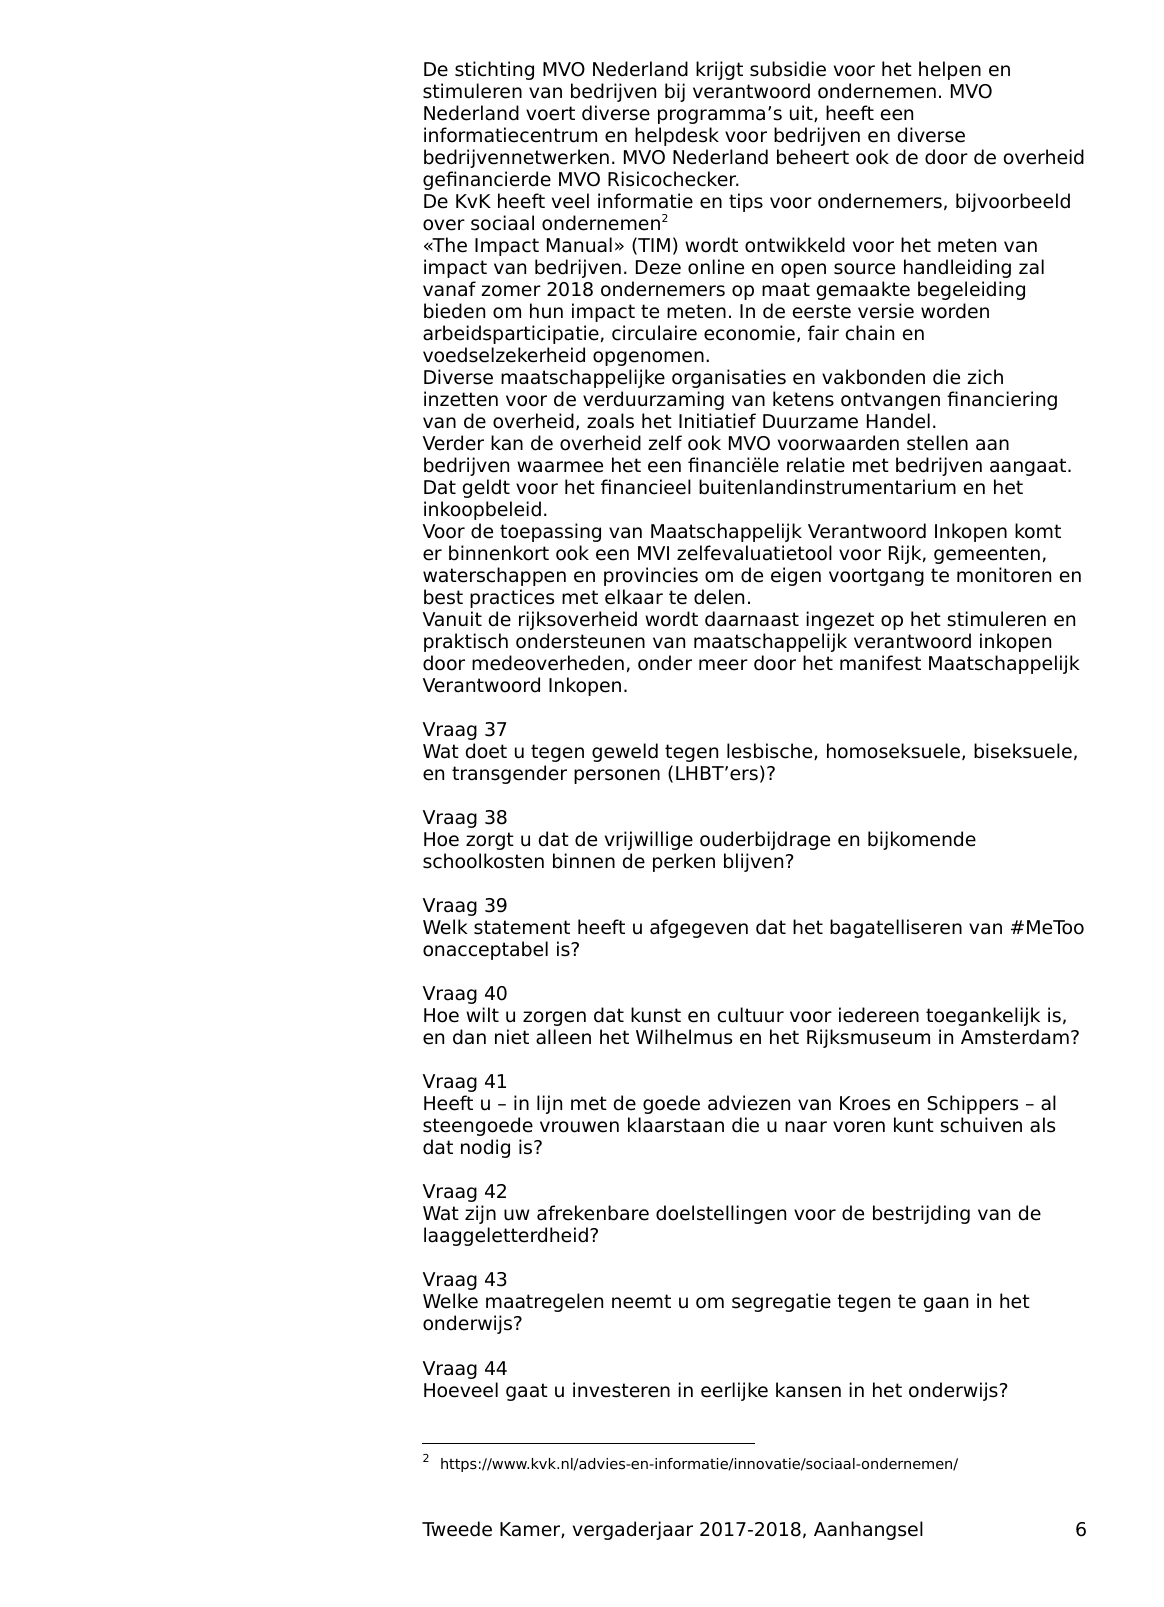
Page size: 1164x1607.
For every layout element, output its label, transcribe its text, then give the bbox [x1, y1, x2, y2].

text https://www.kvk.nl/advies-en-informatie/innovatie/sociaal-ondernemen/ [422, 1452, 1087, 1474]
text De KvK heeft veel informatie en tips voor ondernemers, bijvoorbeeld over sociaal ondernemen [422, 191, 1087, 235]
text Vraag 38 [422, 807, 1087, 829]
text Vraag 39 [422, 895, 1087, 917]
text Vraag 43 [422, 1269, 1087, 1291]
text Heeft u – in lijn met de goede adviezen van Kroes en Schippers – al steengoede vrouwen klaarstaan die u naar voren kunt schuiven als dat nodig is? [422, 1093, 1087, 1159]
text Welk statement heeft u afgegeven dat het bagatelliseren van #MeToo onacceptabel is? [422, 917, 1087, 961]
text Hoeveel gaat u investeren in eerlijke kansen in het onderwijs? [422, 1379, 1087, 1401]
text Voor de toepassing van Maatschappelijk Verantwoord Inkopen komt er binnenkort ook een MVI zelfevaluatietool voor Rijk, gemeenten, waterschappen en provincies om de eigen voortgang te monitoren en best practices met elkaar te delen. [422, 521, 1087, 608]
text Welke maatregelen neemt u om segregatie tegen te gaan in het onderwijs? [422, 1291, 1087, 1335]
text Vraag 41 [422, 1071, 1087, 1093]
text Vraag 37 [422, 719, 1087, 741]
text Verder kan de overheid zelf ook MVO voorwaarden stellen aan bedrijven waarmee het een financiële relatie met bedrijven aangaat. Dat geldt voor het financieel buitenlandinstrumentarium en het inkoopbeleid. [422, 433, 1087, 521]
text Hoe zorgt u dat de vrijwillige ouderbijdrage en bijkomende schoolkosten binnen de perken blijven? [422, 829, 1087, 873]
text Vraag 42 [422, 1181, 1087, 1203]
text Vraag 40 [422, 983, 1087, 1005]
text Wat zijn uw afrekenbare doelstellingen voor de bestrijding van de laaggeletterdheid? [422, 1203, 1087, 1247]
text De stichting MVO Nederland krijgt subsidie voor het helpen en stimuleren van bedrijven bij verantwoord ondernemen. MVO Nederland voert diverse programma’s uit, heeft een informatiecentrum en helpdesk voor bedrijven en diverse bedrijvennetwerken. MVO Nederland beheert ook de door de overheid gefinancierde MVO Risicochecker. [422, 59, 1087, 191]
text «The Impact Manual» (TIM) wordt ontwikkeld voor het meten van impact van bedrijven. Deze online en open source handleiding zal vanaf zomer 2018 ondernemers op maat gemaakte begeleiding bieden om hun impact te meten. In de eerste versie worden arbeidsparticipatie, circulaire economie, fair chain en voedselzekerheid opgenomen. [422, 235, 1087, 367]
text Wat doet u tegen geweld tegen lesbische, homoseksuele, biseksuele, en transgender personen (LHBT’ers)? [422, 741, 1087, 784]
text Vraag 44 [422, 1357, 1087, 1379]
text Hoe wilt u zorgen dat kunst en cultuur voor iedereen toegankelijk is, en dan niet alleen het Wilhelmus en het Rijksmuseum in Amsterdam? [422, 1005, 1087, 1049]
text Diverse maatschappelijke organisaties en vakbonden die zich inzetten voor de verduurzaming van ketens ontvangen financiering van de overheid, zoals het Initiatief Duurzame Handel. [422, 367, 1087, 433]
text Vanuit de rijksoverheid wordt daarnaast ingezet op het stimuleren en praktisch ondersteunen van maatschappelijk verantwoord inkopen door medeoverheden, onder meer door het manifest Maatschappelijk Verantwoord Inkopen. [422, 608, 1087, 696]
